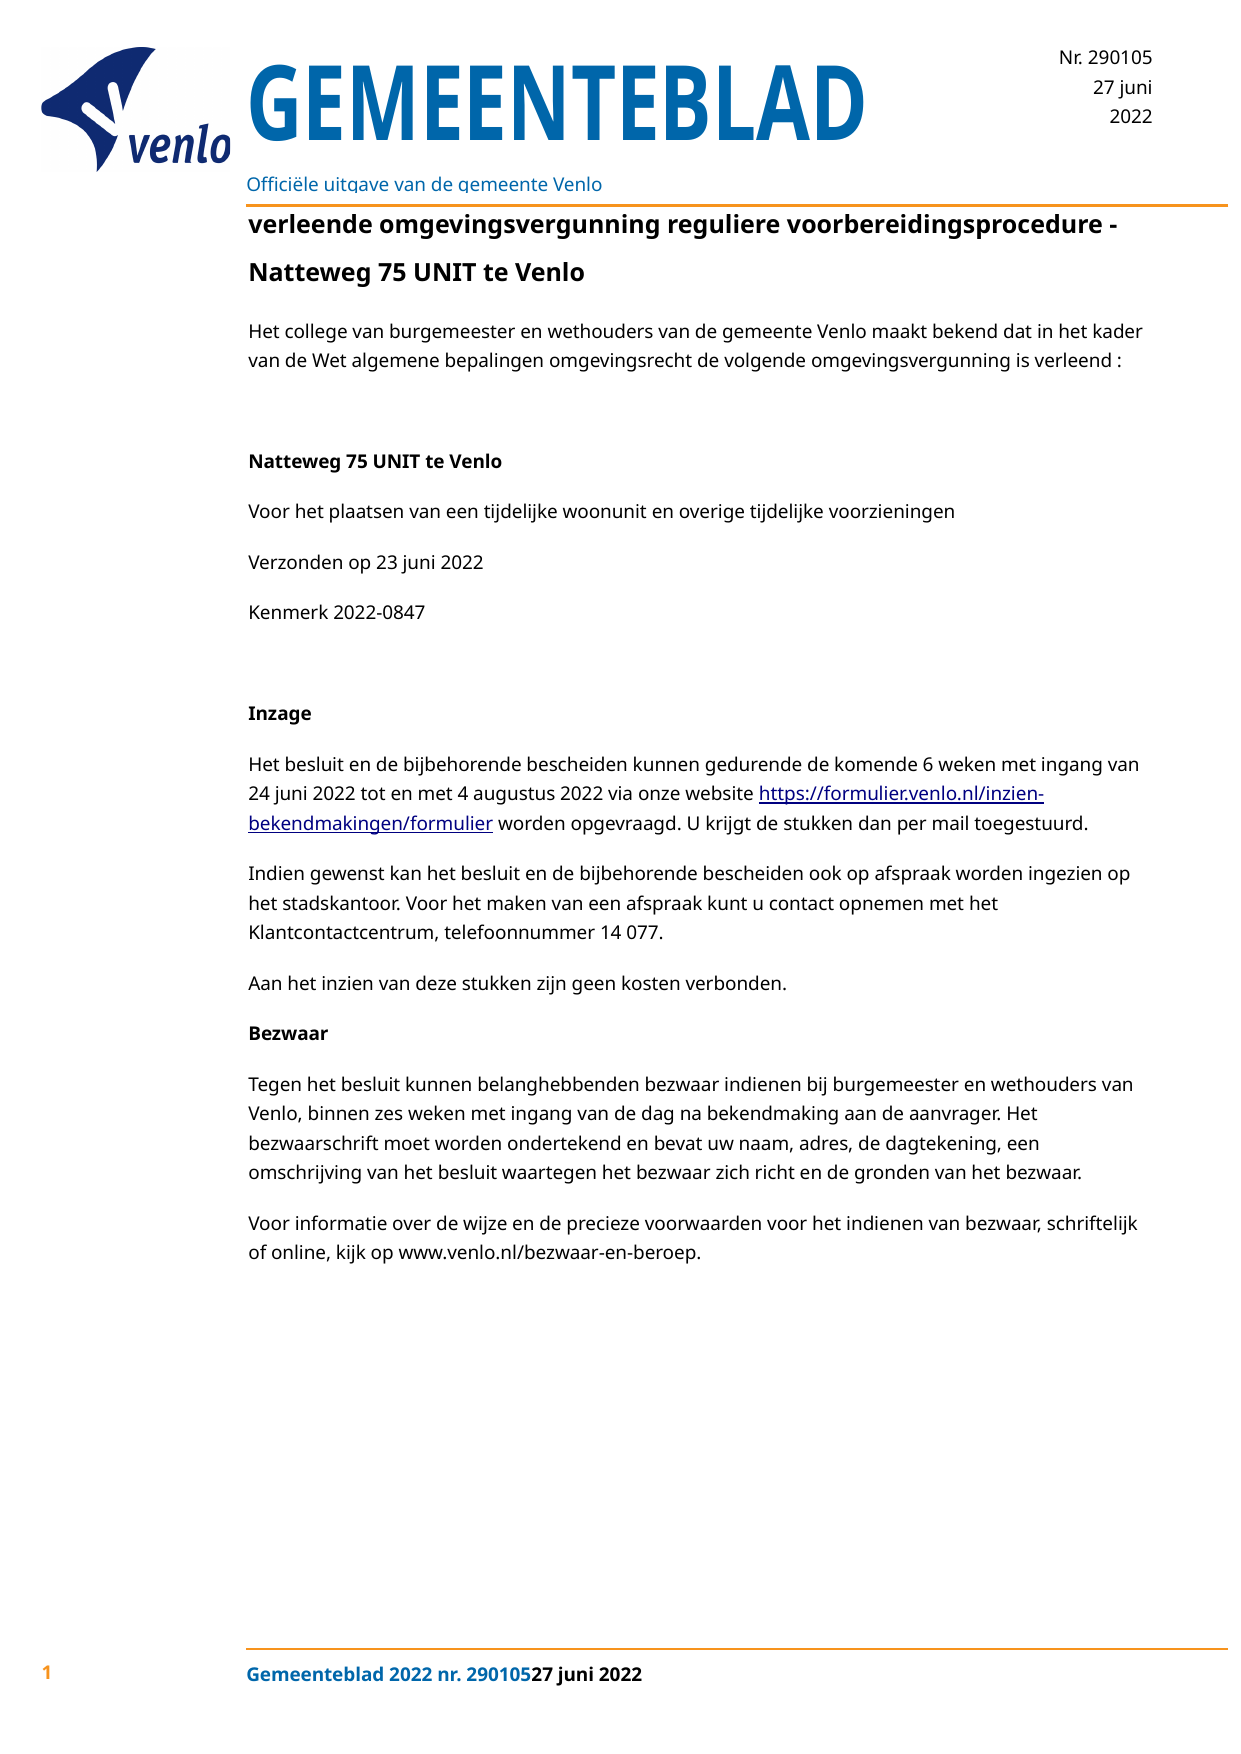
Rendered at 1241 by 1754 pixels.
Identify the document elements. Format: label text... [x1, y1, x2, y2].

text Tegen het besluit kunnen belanghebbenden bezwaar indienen bij burgemeester en wethouders van Venlo, binnen zes weken met ingang van de dag na bekendmaking aan de aanvrager. Het bezwaarschrift moet worden ondertekend en bevat uw naam, adres, de dagtekening, een omschrijving van het besluit waartegen het bezwaar zich richt en de gronden van het bezwaar. [248, 1071, 1152, 1185]
picture [41, 47, 231, 172]
text Kenmerk 2022-0847 [248, 599, 1152, 625]
text Voor het plaatsen van een tijdelijke woonunit en overige tijdelijke voorzieningen [248, 499, 1152, 524]
text Bezwaar [248, 1020, 1152, 1046]
text Verzonden op 23 juni 2022 [248, 549, 1152, 575]
text Indien gewenst kan het besluit en de bijbehorende bescheiden ook op afspraak worden ingezien op het stadskantoor. Voor het maken van een afspraak kunt u contact opnemen met het Klantcontactcentrum, telefoonnummer 14 077. [248, 860, 1152, 945]
text Natteweg 75 UNIT te Venlo [248, 448, 1152, 474]
text verleende omgevingsvergunning reguliere voorbereidingsprocedure - Natteweg 75 UNIT te Venlo [248, 207, 1152, 288]
text Het besluit en de bijbehorende bescheiden kunnen gedurende de komende 6 weken met ingang van 24 juni 2022 tot en met 4 augustus 2022 via onze website https://formulier.venlo.nl/inzien-bekendmakingen/formulier worden opgevraagd. U krijgt de stukken dan per mail toegestuurd. [248, 751, 1152, 836]
text Aan het inzien van deze stukken zijn geen kosten verbonden. [248, 970, 1152, 996]
text Voor informatie over de wijze en de precieze voorwaarden voor het indienen van bezwaar, schriftelijk of online, kijk op www.venlo.nl/bezwaar-en-beroep. [248, 1210, 1152, 1265]
text Inzage [248, 700, 1152, 726]
text Het college van burgemeester en wethouders van de gemeente Venlo maakt bekend dat in het kader van de Wet algemene bepalingen omgevingsrecht de volgende omgevingsvergunning is verleend : [248, 318, 1152, 373]
